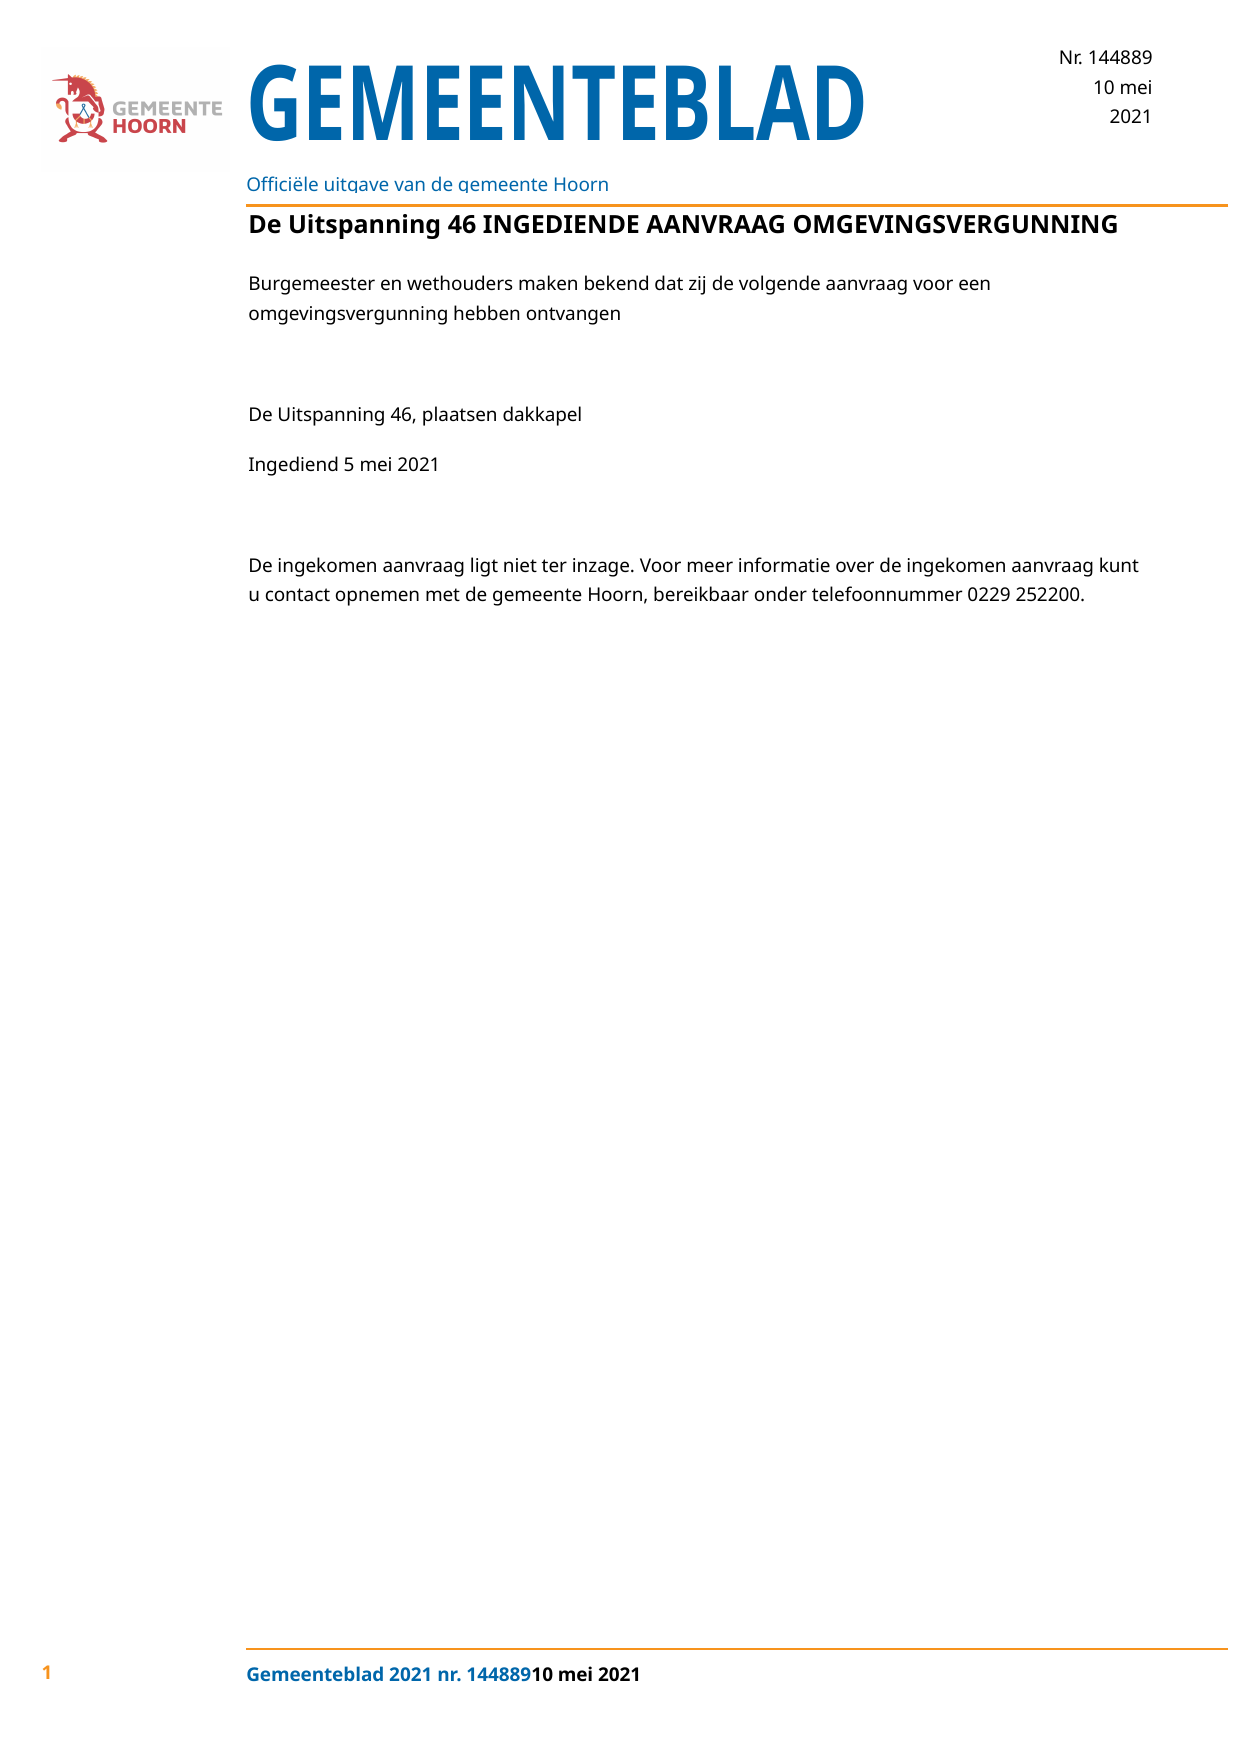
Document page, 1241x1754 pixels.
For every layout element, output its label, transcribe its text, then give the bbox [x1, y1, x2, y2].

text De Uitspanning 46 INGEDIENDE AANVRAAG OMGEVINGSVERGUNNING [248, 207, 1152, 241]
text De ingekomen aanvraag ligt niet ter inzage. Voor meer informatie over de ingekomen aanvraag kunt u contact opnemen met de gemeente Hoorn, bereikbaar onder telefoonnummer 0229 252200. [248, 552, 1152, 607]
picture [41, 47, 231, 172]
text De Uitspanning 46, plaatsen dakkapel [248, 401, 1152, 426]
text Burgemeester en wethouders maken bekend dat zij de volgende aanvraag voor een omgevingsvergunning hebben ontvangen [248, 270, 1152, 326]
text Ingediend 5 mei 2021 [248, 451, 1152, 477]
